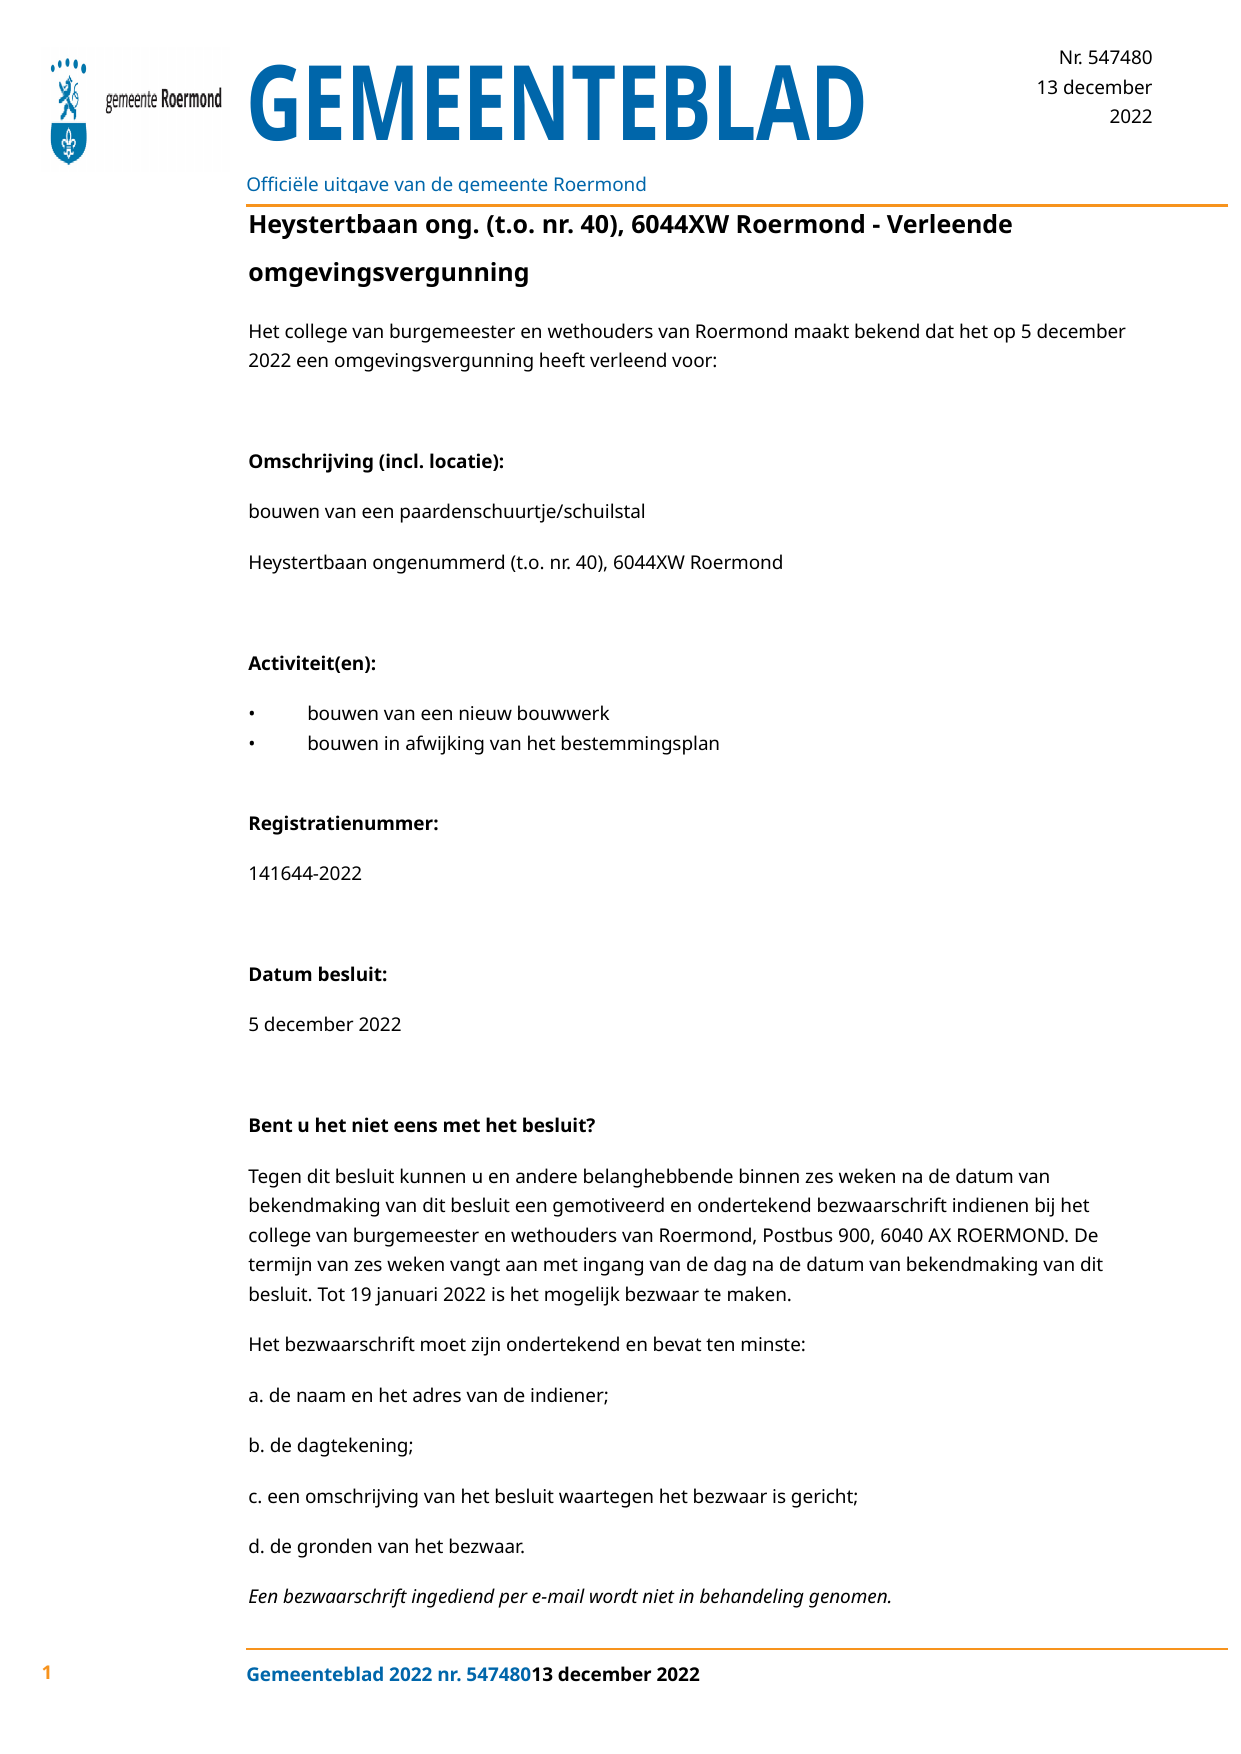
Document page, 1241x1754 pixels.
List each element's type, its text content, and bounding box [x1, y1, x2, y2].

text a. de naam en het adres van de indiener; [248, 1382, 1152, 1408]
text Het bezwaarschrift moet zijn ondertekend en bevat ten minste: [248, 1332, 1152, 1357]
text Heystertbaan ongenummerd (t.o. nr. 40), 6044XW Roermond [248, 549, 1152, 575]
text d. de gronden van het bezwaar. [248, 1533, 1152, 1559]
text Tegen dit besluit kunnen u en andere belanghebbende binnen zes weken na de datum van bekendmaking van dit besluit een gemotiveerd en ondertekend bezwaarschrift indienen bij het college van burgemeester en wethouders van Roermond, Postbus 900, 6040 AX ROERMOND. De termijn van zes weken vangt aan met ingang van de dag na de datum van bekendmaking van dit besluit. Tot 19 januari 2022 is het mogelijk bezwaar te maken. [248, 1163, 1152, 1307]
text b. de dagtekening; [248, 1432, 1152, 1458]
text Activiteit(en): [248, 650, 1152, 676]
list bouwen in afwijking van het bestemmingsplan [248, 730, 1152, 756]
text bouwen van een paardenschuurtje/schuilstal [248, 499, 1152, 524]
text Het college van burgemeester en wethouders van Roermond maakt bekend dat het op 5 december 2022 een omgevingsvergunning heeft verleend voor: [248, 318, 1152, 373]
list bouwen van een nieuw bouwwerk [248, 700, 1152, 726]
picture [41, 47, 231, 172]
text Heystertbaan ong. (t.o. nr. 40), 6044XW Roermond - Verleende omgevingsvergunning [248, 207, 1152, 288]
text Registratienummer: [248, 810, 1152, 836]
text 5 december 2022 [248, 1012, 1152, 1037]
text Een bezwaarschrift ingediend per e-mail wordt niet in behandeling genomen. [248, 1584, 1152, 1609]
text c. een omschrijving van het besluit waartegen het bezwaar is gericht; [248, 1483, 1152, 1509]
text 141644-2022 [248, 860, 1152, 886]
text Omschrijving (incl. locatie): [248, 448, 1152, 474]
text Bent u het niet eens met het besluit? [248, 1112, 1152, 1138]
text Datum besluit: [248, 961, 1152, 987]
